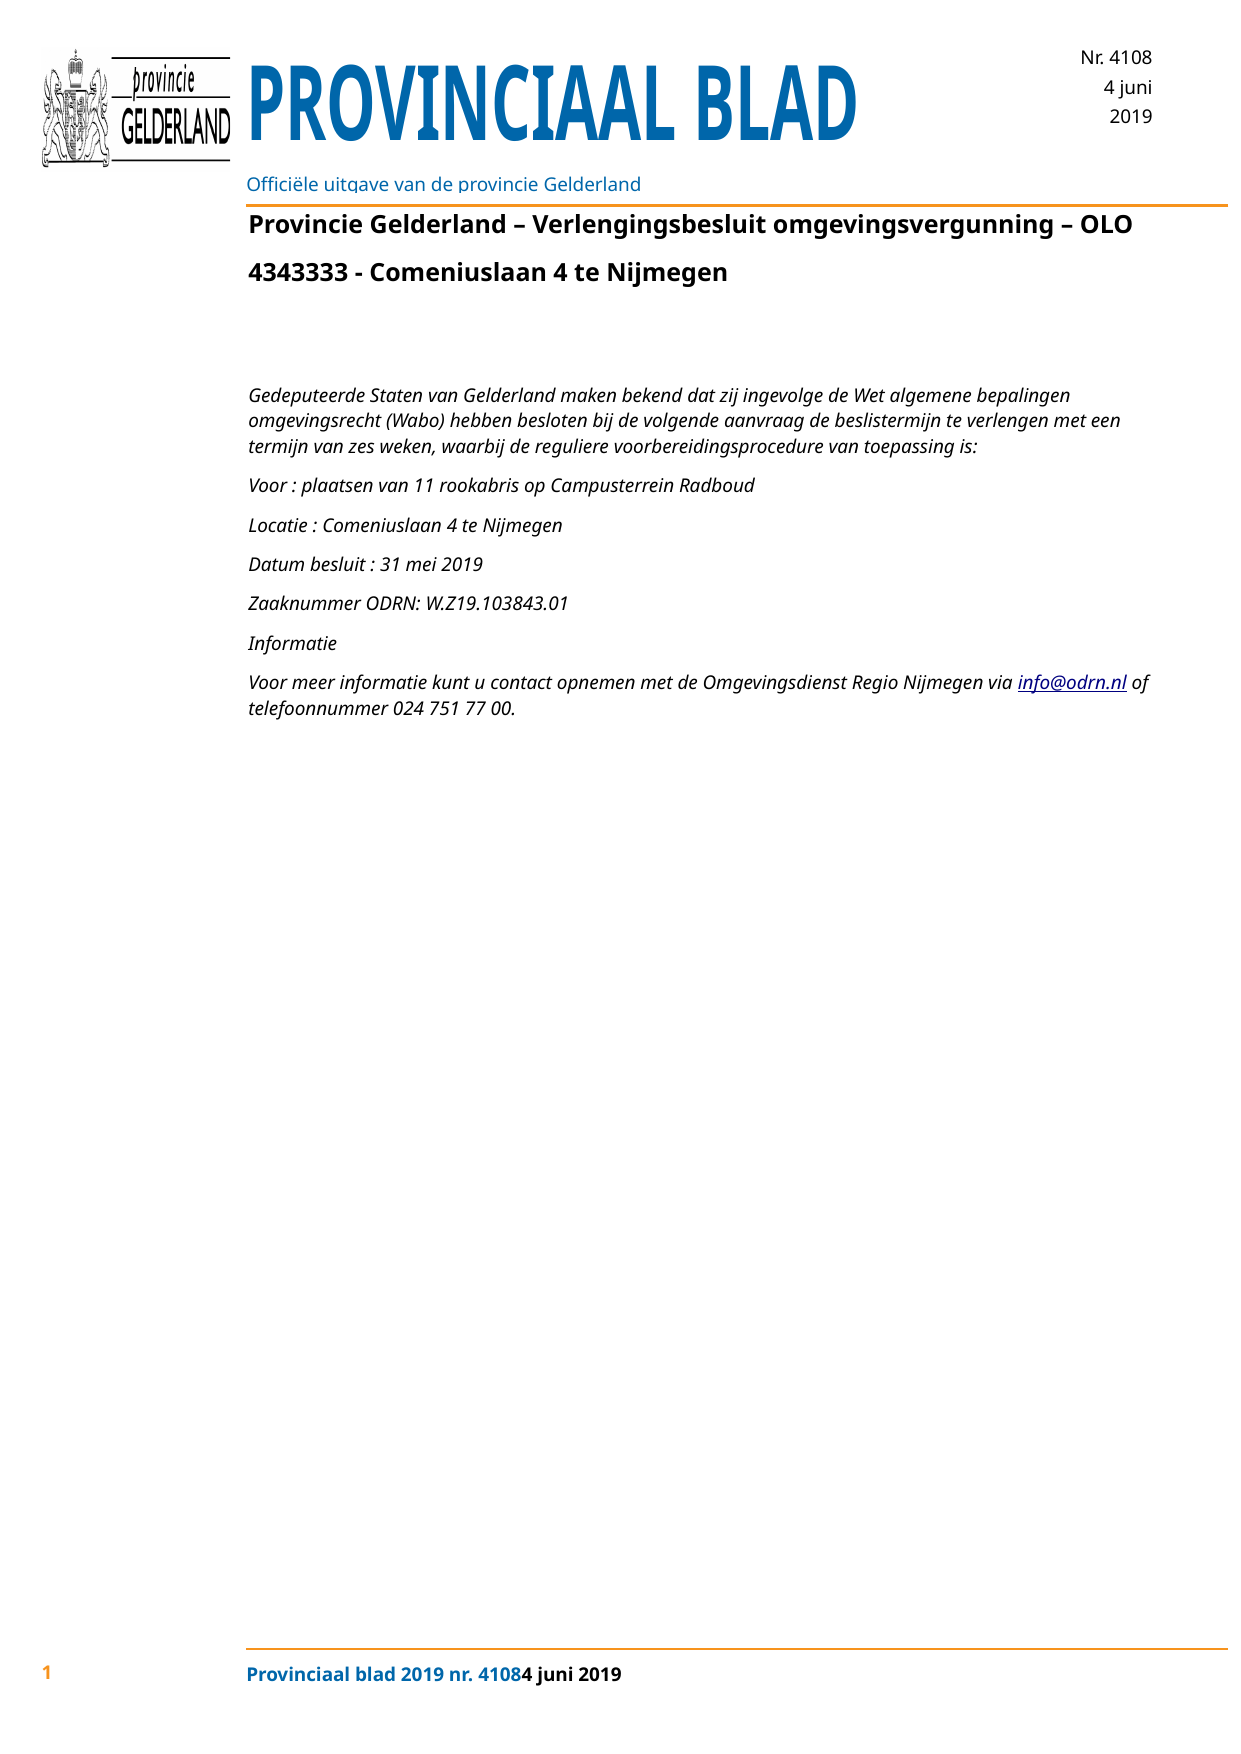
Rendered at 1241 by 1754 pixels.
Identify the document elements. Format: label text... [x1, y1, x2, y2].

text Voor : plaatsen van 11 rookabris op Campusterrein Radboud [248, 473, 1152, 498]
text Provincie Gelderland – Verlengingsbesluit omgevingsvergunning – OLO 4343333 - Comeniuslaan 4 te Nijmegen [248, 207, 1152, 288]
picture [41, 47, 231, 172]
text Zaaknummer ODRN: W.Z19.103843.01 [248, 590, 1152, 616]
text Informatie [248, 630, 1152, 655]
text Locatie : Comeniuslaan 4 te Nijmegen [248, 512, 1152, 538]
text Voor meer informatie kunt u contact opnemen met de Omgevingsdienst Regio Nijmegen via info@odrn.nl of telefoonnummer 024 751 77 00. [248, 669, 1152, 720]
text Datum besluit : 31 mei 2019 [248, 551, 1152, 577]
text Gedeputeerde Staten van Gelderland maken bekend dat zij ingevolge de Wet algemene bepalingen omgevingsrecht (Wabo) hebben besloten bij de volgende aanvraag de beslistermijn te verlengen met een termijn van zes weken, waarbij de reguliere voorbereidingsprocedure van toepassing is: [248, 382, 1152, 459]
